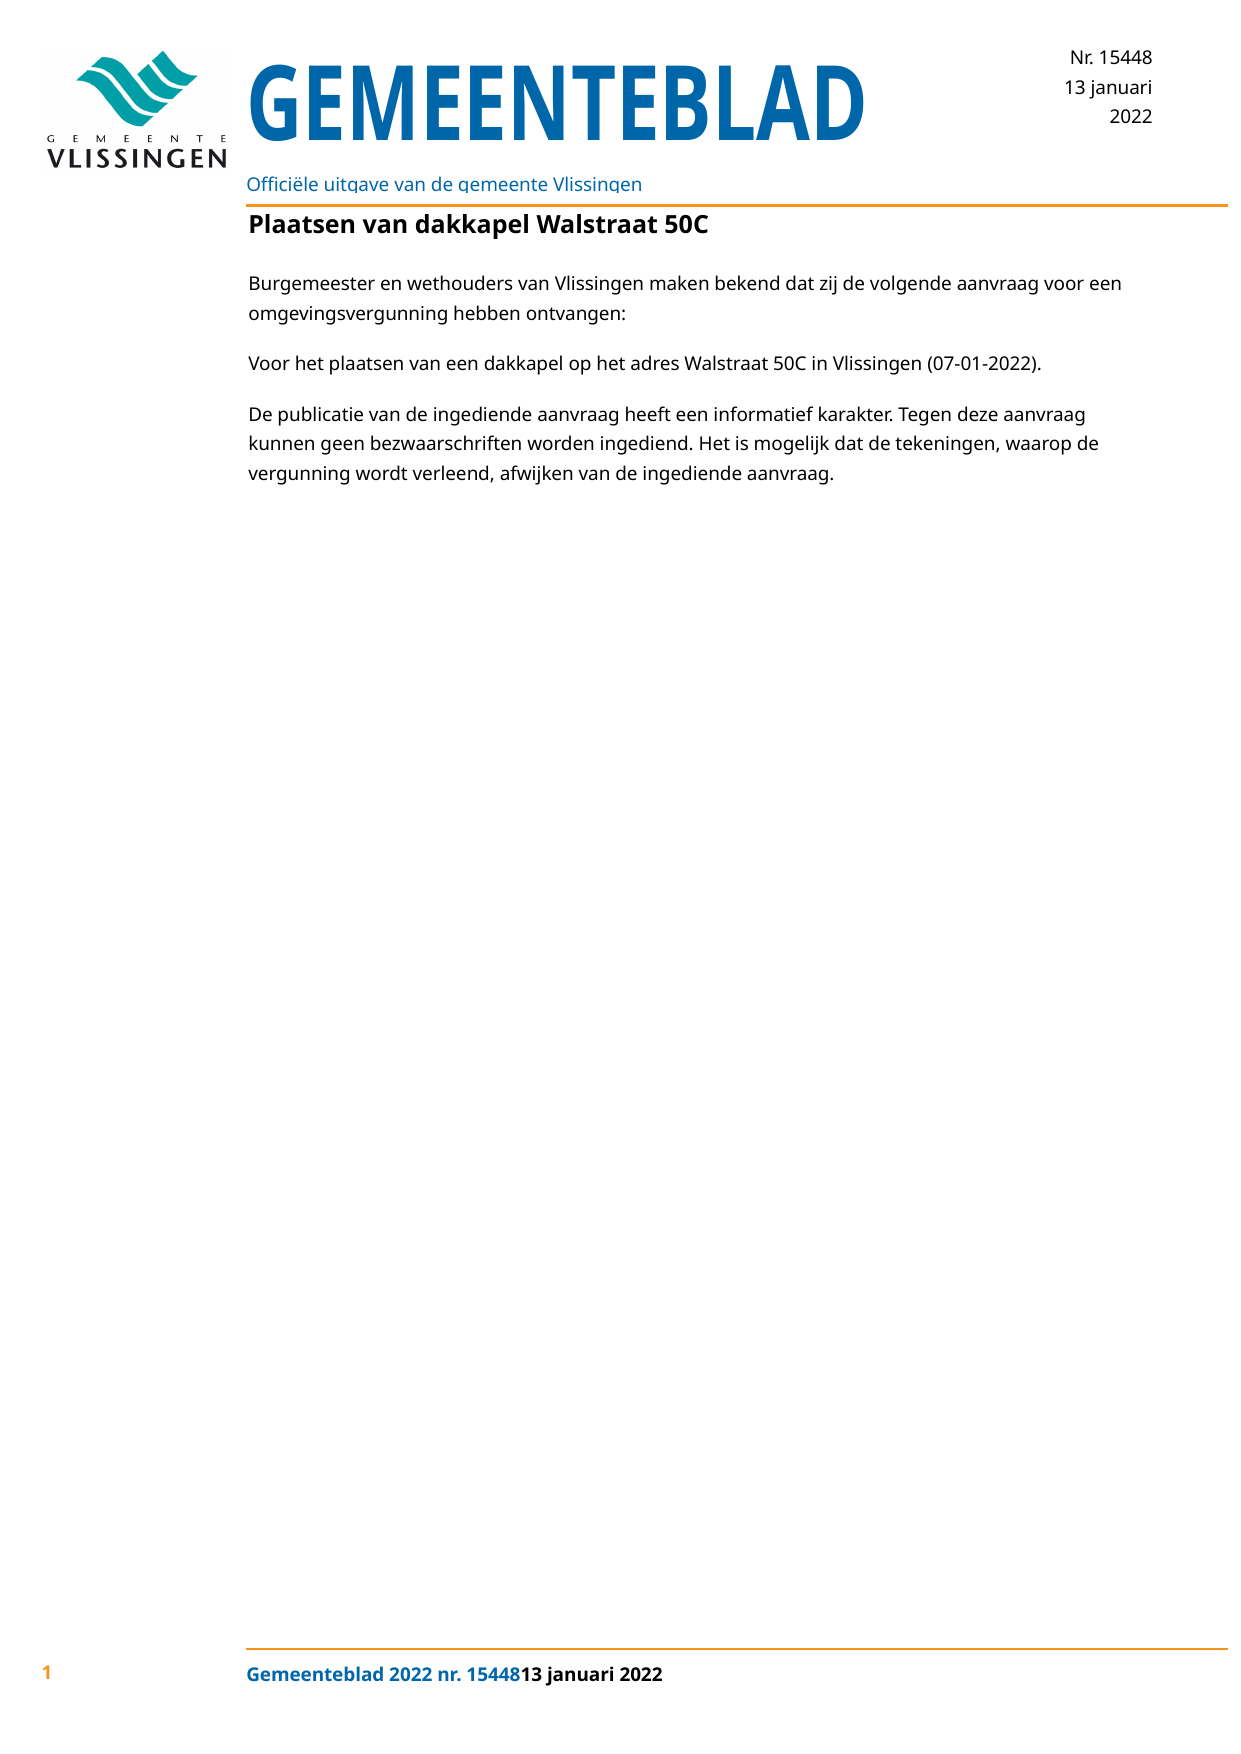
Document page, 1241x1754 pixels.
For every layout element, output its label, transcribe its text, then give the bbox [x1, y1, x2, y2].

text De publicatie van de ingediende aanvraag heeft een informatief karakter. Tegen deze aanvraag kunnen geen bezwaarschriften worden ingediend. Het is mogelijk dat de tekeningen, waarop de vergunning wordt verleend, afwijken van de ingediende aanvraag. [248, 401, 1152, 486]
text Voor het plaatsen van een dakkapel op het adres Walstraat 50C in Vlissingen (07-01-2022). [248, 350, 1152, 376]
picture [41, 47, 231, 172]
text Plaatsen van dakkapel Walstraat 50C [248, 207, 1152, 241]
text Burgemeester en wethouders van Vlissingen maken bekend dat zij de volgende aanvraag voor een omgevingsvergunning hebben ontvangen: [248, 270, 1152, 326]
